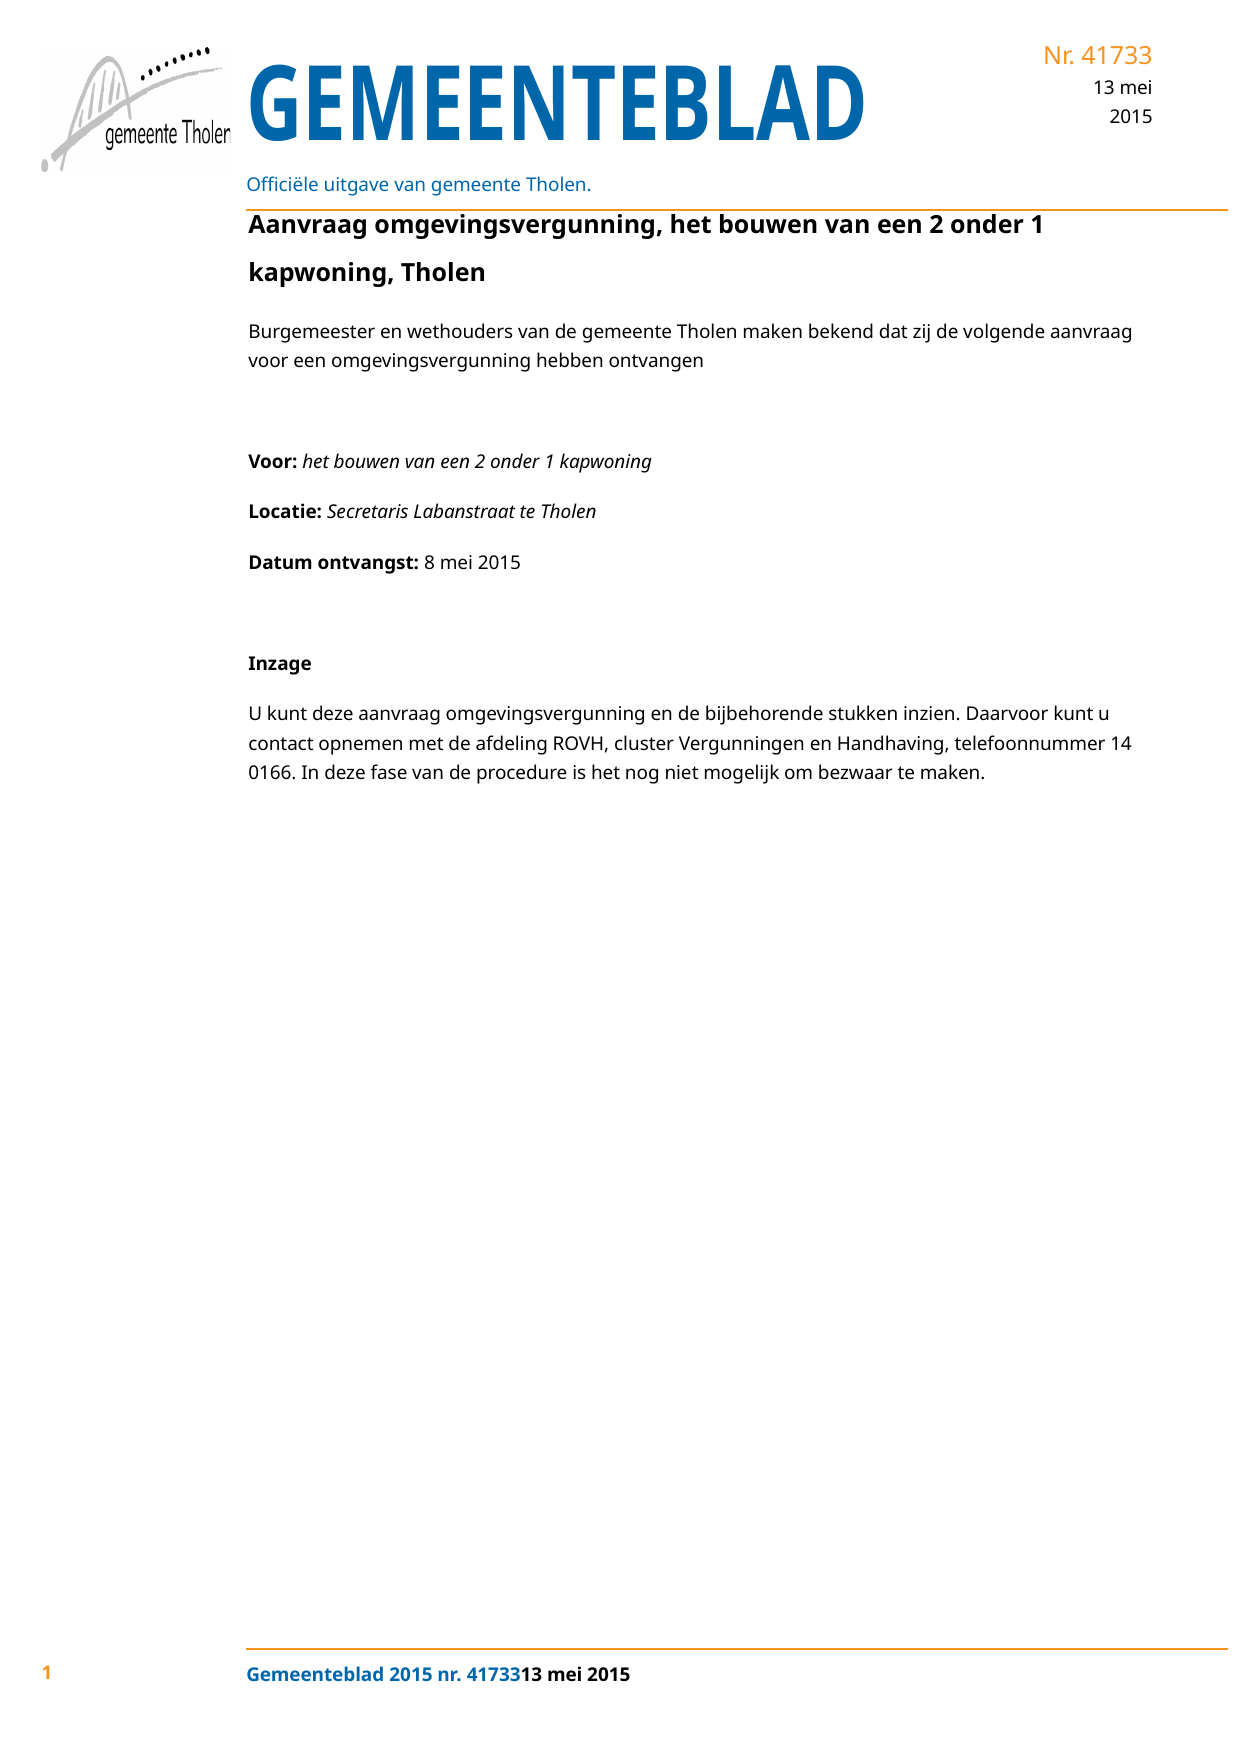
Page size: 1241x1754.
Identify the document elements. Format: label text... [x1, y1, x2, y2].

text Aanvraag omgevingsvergunning, het bouwen van een 2 onder 1 kapwoning, Tholen [248, 211, 1152, 288]
text Burgemeester en wethouders van de gemeente Tholen maken bekend dat zij de volgende aanvraag voor een omgevingsvergunning hebben ontvangen [248, 318, 1152, 373]
text U kunt deze aanvraag omgevingsvergunning en de bijbehorende stukken inzien. Daarvoor kunt u contact opnemen met de afdeling ROVH, cluster Vergunningen en Handhaving, telefoonnummer 14 0166. In deze fase van de procedure is het nog niet mogelijk om bezwaar te maken. [248, 700, 1152, 785]
text Inzage [248, 650, 1152, 676]
text Locatie: Secretaris Labanstraat te Tholen [248, 499, 1152, 524]
text Datum ontvangst: 8 mei 2015 [248, 549, 1152, 575]
picture [41, 47, 231, 172]
text Voor: het bouwen van een 2 onder 1 kapwoning [248, 448, 1152, 474]
